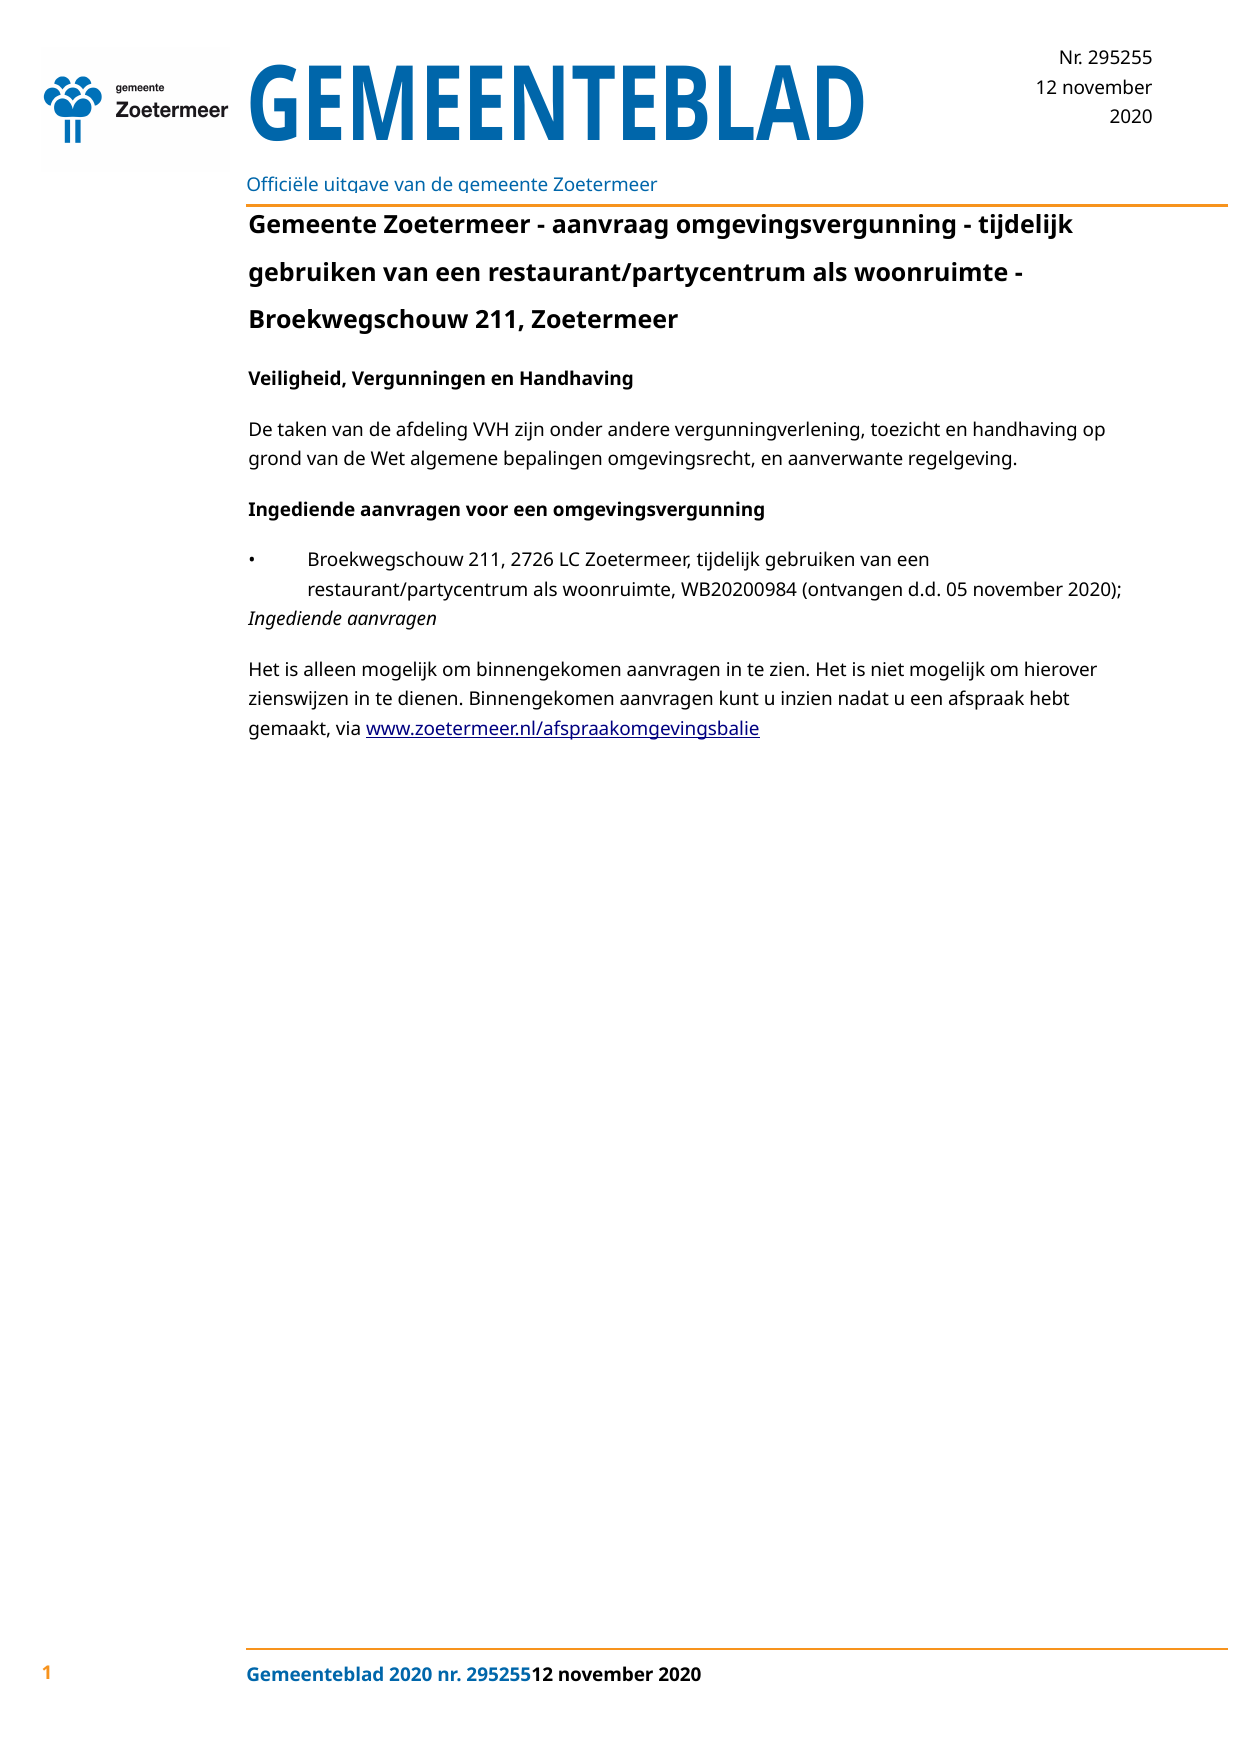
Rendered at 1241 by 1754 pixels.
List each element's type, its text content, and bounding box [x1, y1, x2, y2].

text Ingediende aanvragen voor een omgevingsvergunning [248, 496, 1152, 522]
text Het is alleen mogelijk om binnengekomen aanvragen in te zien. Het is niet mogelijk om hierover zienswijzen in te dienen. Binnengekomen aanvragen kunt u inzien nadat u een afspraak hebt gemaakt, via www.zoetermeer.nl/afspraakomgevingsbalie [248, 656, 1152, 741]
picture [41, 47, 231, 172]
text De taken van de afdeling VVH zijn onder andere vergunningverlening, toezicht en handhaving op grond van de Wet algemene bepalingen omgevingsrecht, en aanverwante regelgeving. [248, 416, 1152, 471]
text Veiligheid, Vergunningen en Handhaving [248, 366, 1152, 391]
text Gemeente Zoetermeer - aanvraag omgevingsvergunning - tijdelijk gebruiken van een restaurant/partycentrum als woonruimte - Broekwegschouw 211, Zoetermeer [248, 207, 1152, 336]
text Ingediende aanvragen [248, 606, 1152, 631]
list Broekwegschouw 211, 2726 LC Zoetermeer, tijdelijk gebruiken van een restaurant/partycentrum als woonruimte, WB20200984 (ontvangen d.d. 05 november 2020); [248, 546, 1152, 602]
